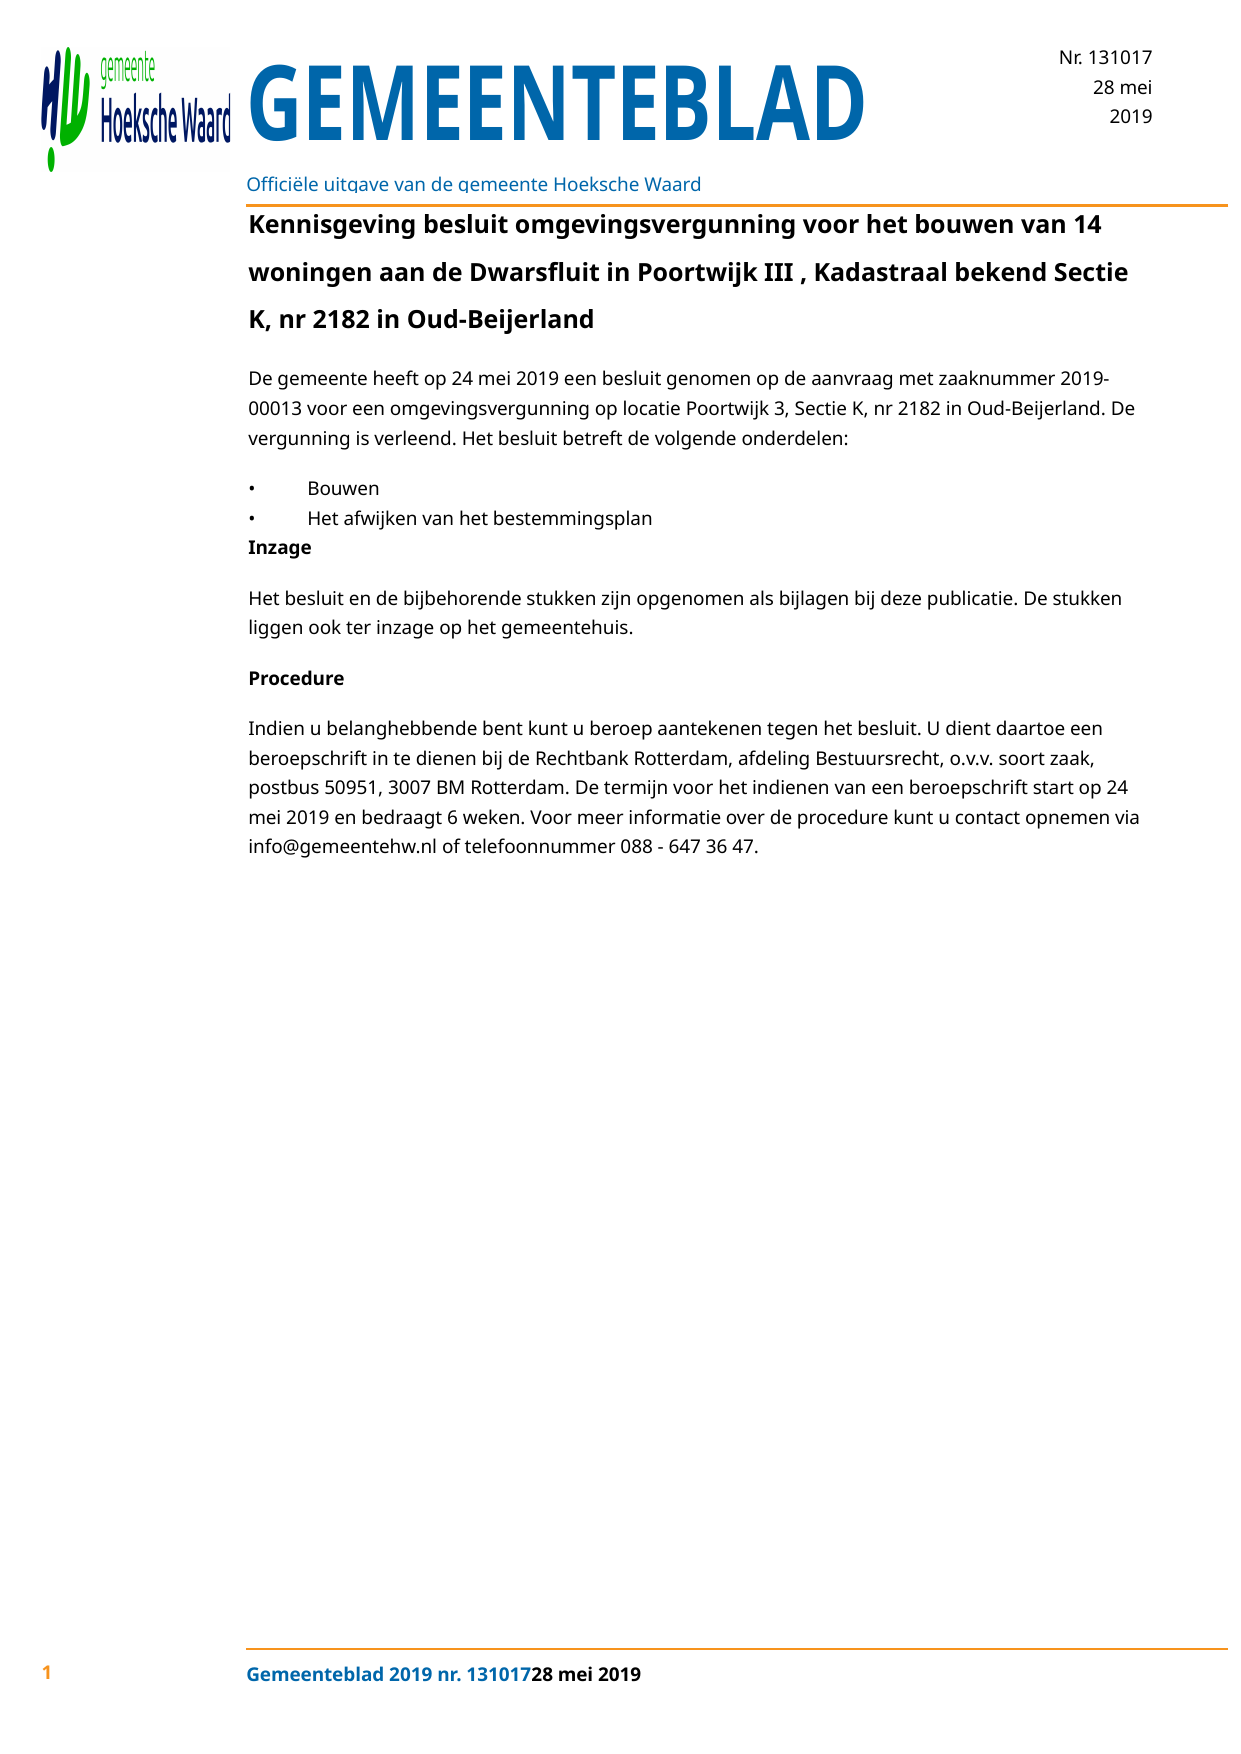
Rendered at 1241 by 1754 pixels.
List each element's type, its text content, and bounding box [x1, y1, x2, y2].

list Bouwen [248, 475, 1152, 501]
text Indien u belanghebbende bent kunt u beroep aantekenen tegen het besluit. U dient daartoe een beroepschrift in te dienen bij de Rechtbank Rotterdam, afdeling Bestuursrecht, o.v.v. soort zaak, postbus 50951, 3007 BM Rotterdam. De termijn voor het indienen van een beroepschrift start op 24 mei 2019 en bedraagt 6 weken. Voor meer informatie over de procedure kunt u contact opnemen via info@gemeentehw.nl of telefoonnummer 088 - 647 36 47. [248, 715, 1152, 859]
text Het besluit en de bijbehorende stukken zijn opgenomen als bijlagen bij deze publicatie. De stukken liggen ook ter inzage op het gemeentehuis. [248, 585, 1152, 640]
text Procedure [248, 665, 1152, 690]
text Kennisgeving besluit omgevingsvergunning voor het bouwen van 14 woningen aan de Dwarsfluit in Poortwijk III , Kadastraal bekend Sectie K, nr 2182 in Oud-Beijerland [248, 207, 1152, 336]
text De gemeente heeft op 24 mei 2019 een besluit genomen op de aanvraag met zaaknummer 2019-00013 voor een omgevingsvergunning op locatie Poortwijk 3, Sectie K, nr 2182 in Oud-Beijerland. De vergunning is verleend. Het besluit betreft de volgende onderdelen: [248, 366, 1152, 450]
text Inzage [248, 534, 1152, 560]
picture [41, 47, 231, 172]
list Het afwijken van het bestemmingsplan [248, 505, 1152, 530]
